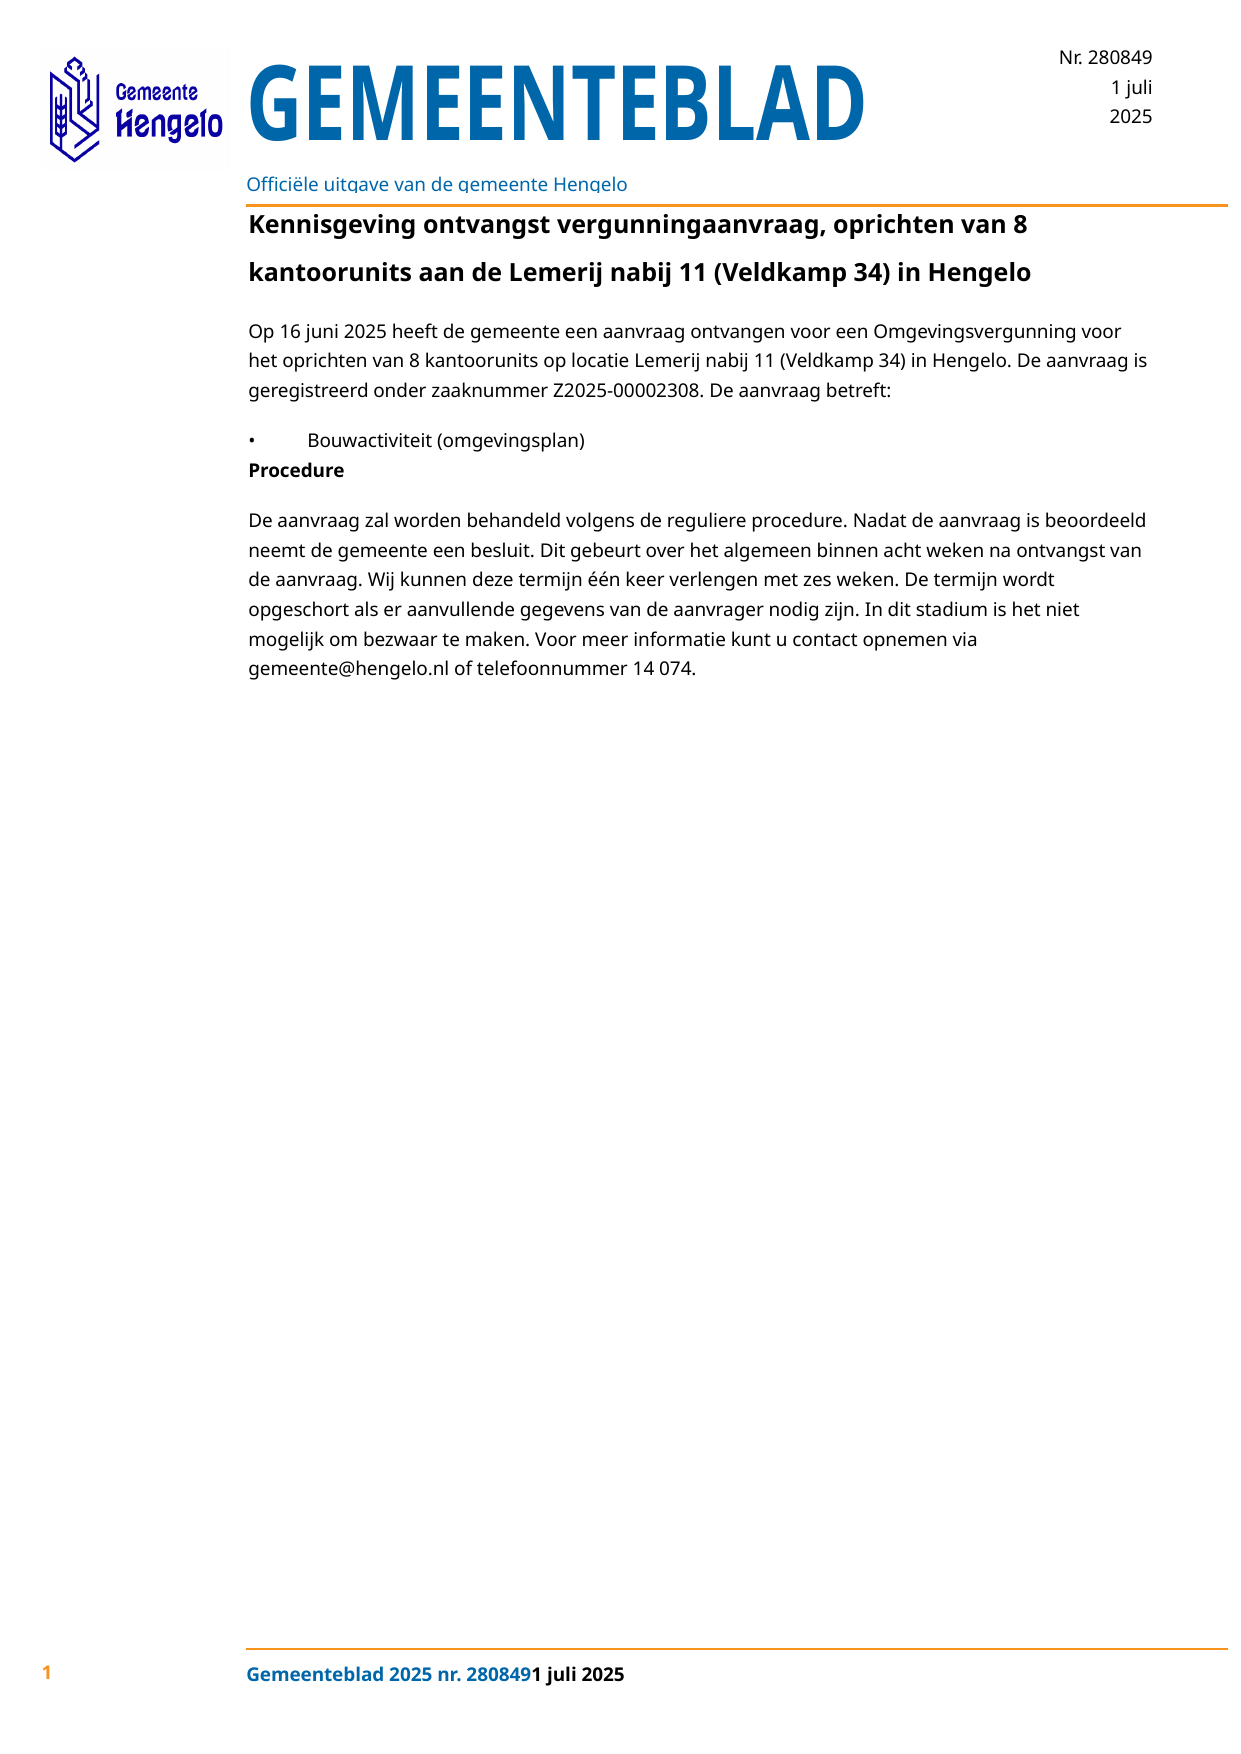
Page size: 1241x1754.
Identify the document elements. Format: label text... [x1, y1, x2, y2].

picture [41, 47, 231, 172]
list Bouwactiviteit (omgevingsplan) [248, 427, 1152, 453]
text Kennisgeving ontvangst vergunningaanvraag, oprichten van 8 kantoorunits aan de Lemerij nabij 11 (Veldkamp 34) in Hengelo [248, 207, 1152, 288]
text De aanvraag zal worden behandeld volgens de reguliere procedure. Nadat de aanvraag is beoordeeld neemt de gemeente een besluit. Dit gebeurt over het algemeen binnen acht weken na ontvangst van de aanvraag. Wij kunnen deze termijn één keer verlengen met zes weken. De termijn wordt opgeschort als er aanvullende gegevens van de aanvrager nodig zijn. In dit stadium is het niet mogelijk om bezwaar te maken. Voor meer informatie kunt u contact opnemen via gemeente@hengelo.nl of telefoonnummer 14 074. [248, 507, 1152, 681]
text Procedure [248, 457, 1152, 483]
text Op 16 juni 2025 heeft de gemeente een aanvraag ontvangen voor een Omgevingsvergunning voor het oprichten van 8 kantoorunits op locatie Lemerij nabij 11 (Veldkamp 34) in Hengelo. De aanvraag is geregistreerd onder zaaknummer Z2025-00002308. De aanvraag betreft: [248, 318, 1152, 403]
